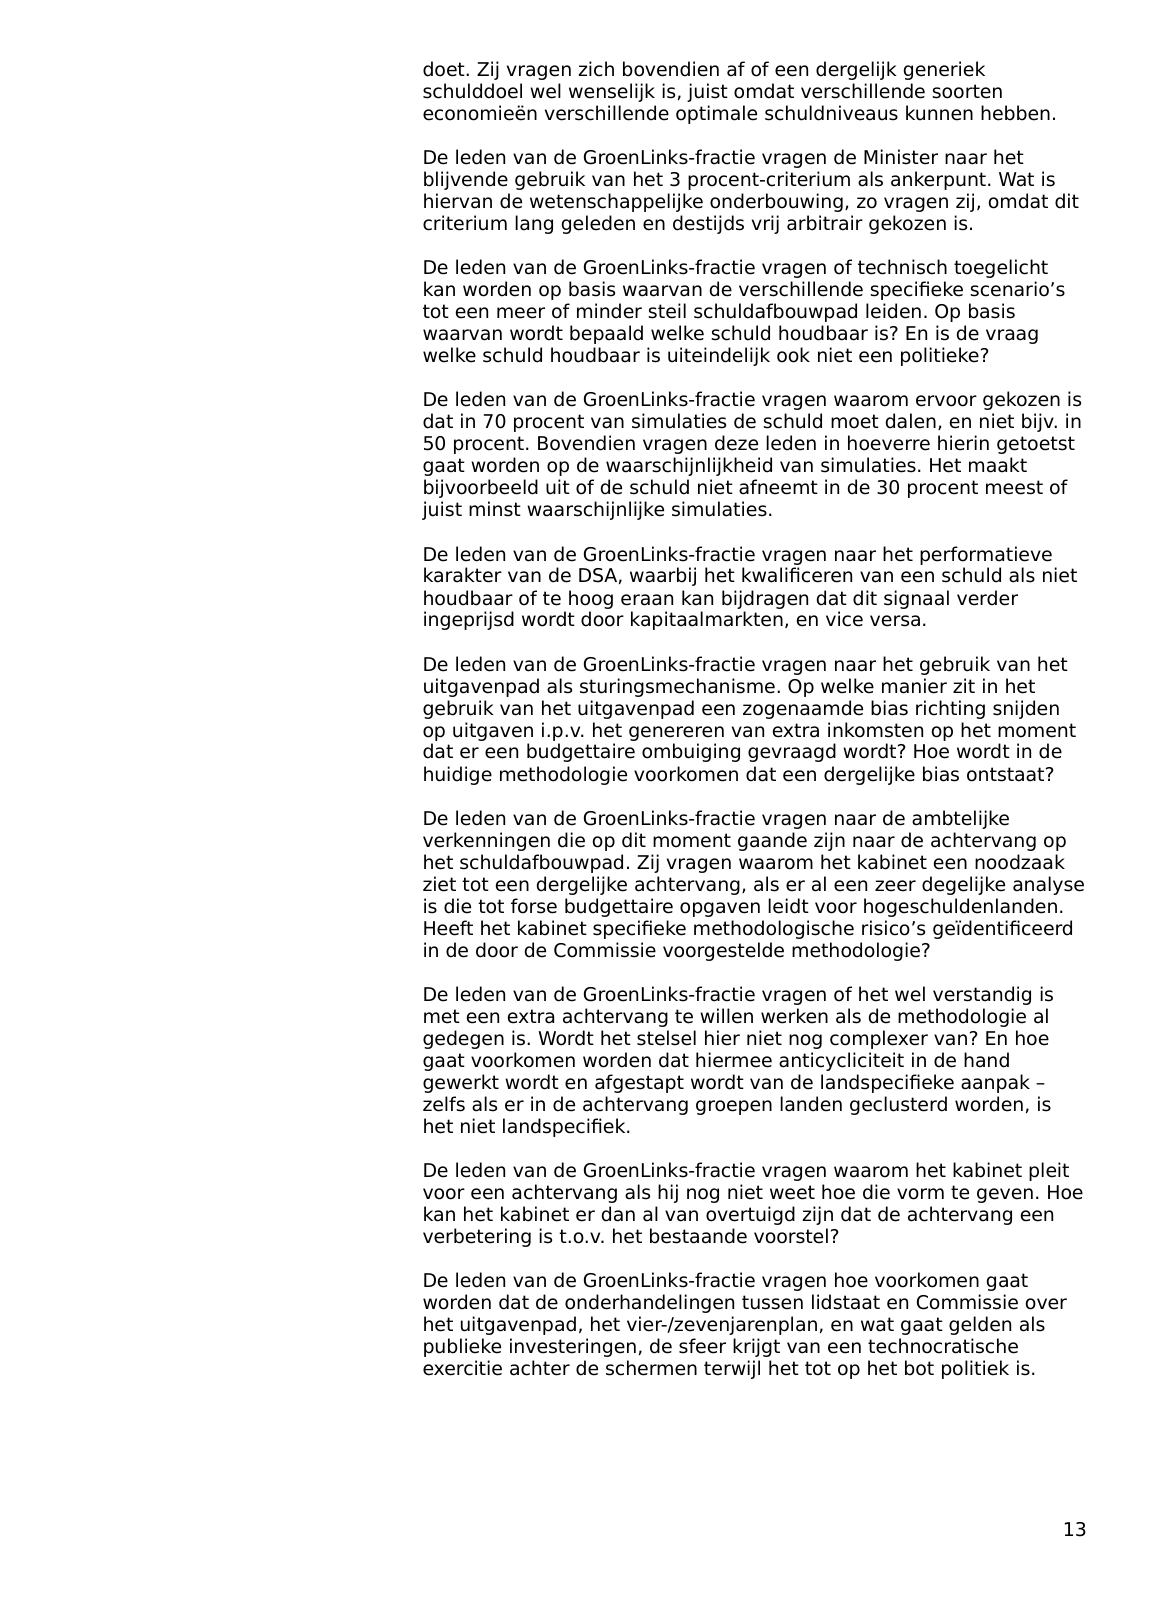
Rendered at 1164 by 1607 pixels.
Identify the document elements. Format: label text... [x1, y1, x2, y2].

text De leden van de GroenLinks-fractie vragen hoe voorkomen gaat worden dat de onderhandelingen tussen lidstaat en Commissie over het uitgavenpad, het vier-/zevenjarenplan, en wat gaat gelden als publieke investeringen, de sfeer krijgt van een technocratische exercitie achter de schermen terwijl het tot op het bot politiek is. [422, 1270, 1087, 1380]
text De leden van de GroenLinks-fractie vragen naar het performatieve karakter van de DSA, waarbij het kwalificeren van een schuld als niet houdbaar of te hoog eraan kan bijdragen dat dit signaal verder ingeprijsd wordt door kapitaalmarkten, en vice versa. [422, 543, 1087, 631]
text De leden van de GroenLinks-fractie vragen de Minister naar het blijvende gebruik van het 3 procent-criterium als ankerpunt. Wat is hiervan de wetenschappelijke onderbouwing, zo vragen zij, omdat dit criterium lang geleden en destijds vrij arbitrair gekozen is. [422, 147, 1087, 235]
text doet. Zij vragen zich bovendien af of een dergelijk generiek schulddoel wel wenselijk is, juist omdat verschillende soorten economieën verschillende optimale schuldniveaus kunnen hebben. [422, 59, 1087, 125]
text De leden van de GroenLinks-fractie vragen waarom ervoor gekozen is dat in 70 procent van simulaties de schuld moet dalen, en niet bijv. in 50 procent. Bovendien vragen deze leden in hoeverre hierin getoetst gaat worden op de waarschijnlijkheid van simulaties. Het maakt bijvoorbeeld uit of de schuld niet afneemt in de 30 procent meest of juist minst waarschijnlijke simulaties. [422, 389, 1087, 521]
text De leden van de GroenLinks-fractie vragen naar de ambtelijke verkenningen die op dit moment gaande zijn naar de achtervang op het schuldafbouwpad. Zij vragen waarom het kabinet een noodzaak ziet tot een dergelijke achtervang, als er al een zeer degelijke analyse is die tot forse budgettaire opgaven leidt voor hogeschuldenlanden. Heeft het kabinet specifieke methodologische risico’s geïdentificeerd in de door de Commissie voorgestelde methodologie? [422, 808, 1087, 961]
text De leden van de GroenLinks-fractie vragen naar het gebruik van het uitgavenpad als sturingsmechanisme. Op welke manier zit in het gebruik van het uitgavenpad een zogenaamde bias richting snijden op uitgaven i.p.v. het genereren van extra inkomsten op het moment dat er een budgettaire ombuiging gevraagd wordt? Hoe wordt in de huidige methodologie voorkomen dat een dergelijke bias ontstaat? [422, 653, 1087, 785]
text De leden van de GroenLinks-fractie vragen of het wel verstandig is met een extra achtervang te willen werken als de methodologie al gedegen is. Wordt het stelsel hier niet nog complexer van? En hoe gaat voorkomen worden dat hiermee anticycliciteit in de hand gewerkt wordt en afgestapt wordt van de landspecifieke aanpak – zelfs als er in de achtervang groepen landen geclusterd worden, is het niet landspecifiek. [422, 984, 1087, 1137]
text De leden van de GroenLinks-fractie vragen waarom het kabinet pleit voor een achtervang als hij nog niet weet hoe die vorm te geven. Hoe kan het kabinet er dan al van overtuigd zijn dat de achtervang een verbetering is t.o.v. het bestaande voorstel? [422, 1160, 1087, 1248]
text De leden van de GroenLinks-fractie vragen of technisch toegelicht kan worden op basis waarvan de verschillende specifieke scenario’s tot een meer of minder steil schuldafbouwpad leiden. Op basis waarvan wordt bepaald welke schuld houdbaar is? En is de vraag welke schuld houdbaar is uiteindelijk ook niet een politieke? [422, 257, 1087, 367]
